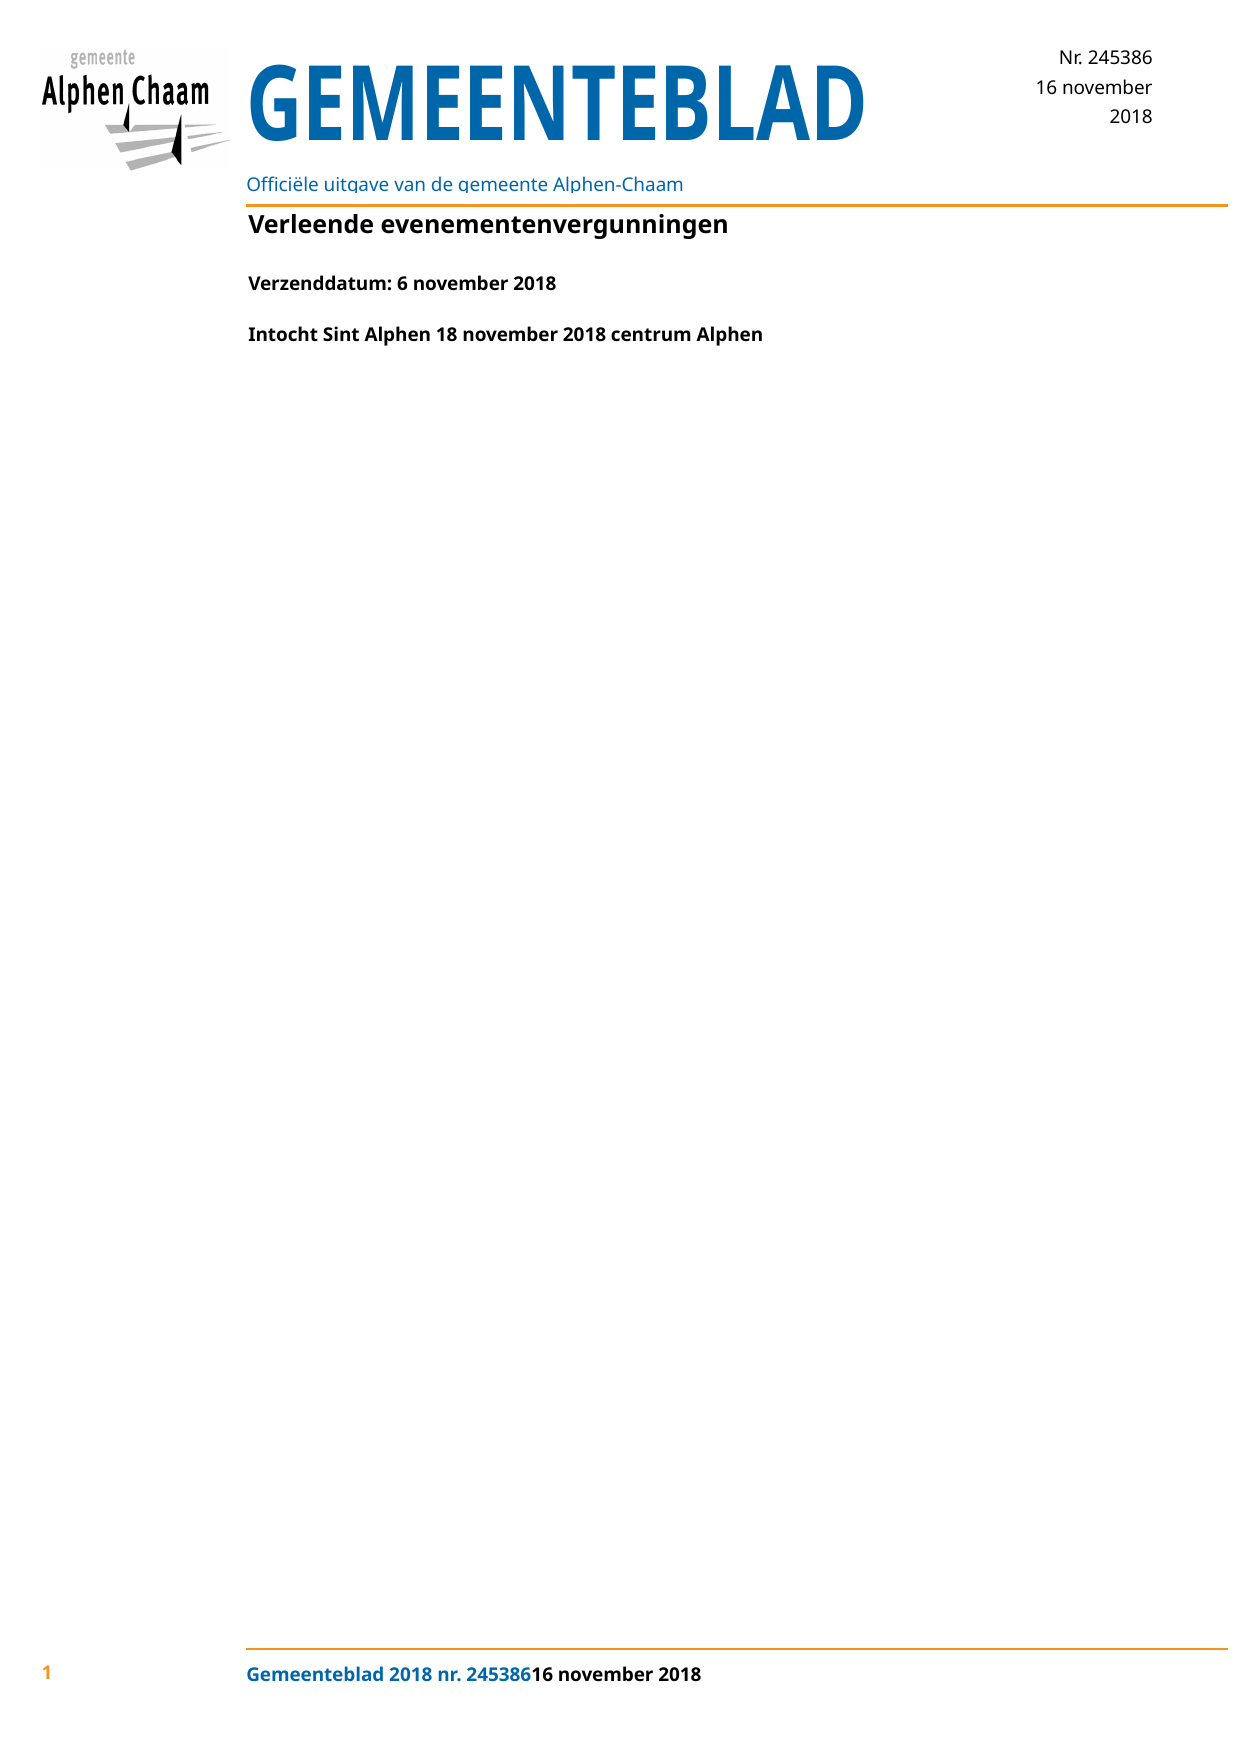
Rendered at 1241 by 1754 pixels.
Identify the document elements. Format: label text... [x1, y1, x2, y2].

text Intocht Sint Alphen 18 november 2018 centrum Alphen [248, 321, 1152, 346]
picture [41, 47, 231, 172]
text Verzenddatum: 6 november 2018 [248, 270, 1152, 296]
text Verleende evenementenvergunningen [248, 207, 1152, 241]
